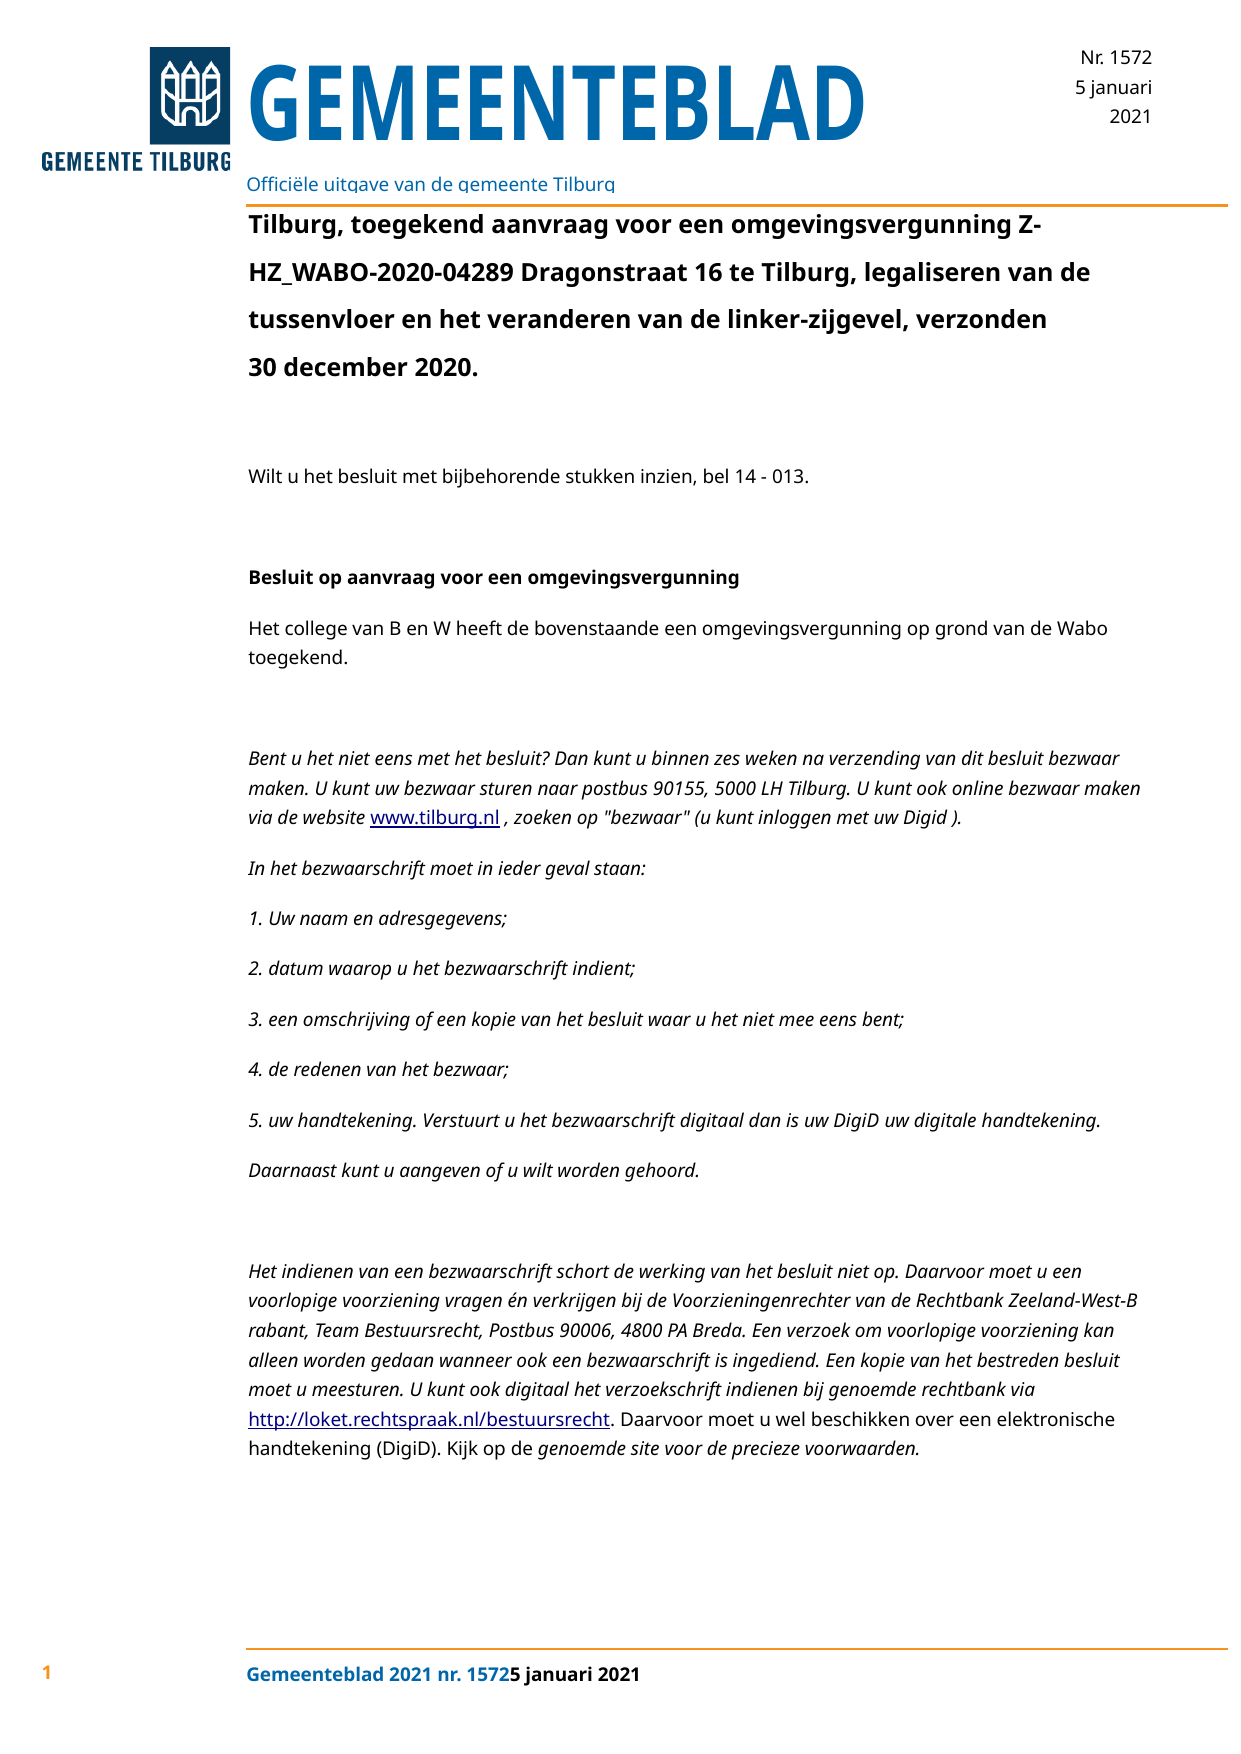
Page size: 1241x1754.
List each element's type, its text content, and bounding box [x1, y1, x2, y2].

text Het college van B en W heeft de bovenstaande een omgevingsvergunning op grond van de Wabo toegekend. [248, 615, 1152, 670]
picture [41, 47, 231, 172]
text Tilburg, toegekend aanvraag voor een omgevingsvergunning Z-HZ_WABO-2020-04289 Dragonstraat 16 te Tilburg, legaliseren van de tussenvloer en het veranderen van de linker-zijgevel, verzonden 30 december 2020. [248, 207, 1152, 384]
text 4. de redenen van het bezwaar; [248, 1056, 1152, 1082]
text 2. datum waarop u het bezwaarschrift indient; [248, 956, 1152, 981]
text Bent u het niet eens met het besluit? Dan kunt u binnen zes weken na verzending van dit besluit bezwaar maken. U kunt uw bezwaar sturen naar postbus 90155, 5000 LH Tilburg. U kunt ook online bezwaar maken via de website www.tilburg.nl , zoeken op "bezwaar" (u kunt inloggen met uw Digid ). [248, 745, 1152, 830]
text 3. een omschrijving of een kopie van het besluit waar u het niet mee eens bent; [248, 1006, 1152, 1032]
text Daarnaast kunt u aangeven of u wilt worden gehoord. [248, 1157, 1152, 1183]
text Het indienen van een bezwaarschrift schort de werking van het besluit niet op. Daarvoor moet u een voorlopige voorziening vragen én verkrijgen bij de Voorzieningenrechter van de Rechtbank Zeeland-West-B rabant, Team Bestuursrecht, Postbus 90006, 4800 PA Breda. Een verzoek om voorlopige voorziening kan alleen worden gedaan wanneer ook een bezwaarschrift is ingediend. Een kopie van het bestreden besluit moet u meesturen. U kunt ook digitaal het verzoekschrift indienen bij genoemde rechtbank via http://loket.rechtspraak.nl/bestuursrecht. Daarvoor moet u wel beschikken over een elektronische handtekening (DigiD). Kijk op de genoemde site voor de precieze voorwaarden. [248, 1258, 1152, 1461]
text 5. uw handtekening. Verstuurt u het bezwaarschrift digitaal dan is uw DigiD uw digitale handtekening. [248, 1107, 1152, 1133]
text Besluit op aanvraag voor een omgevingsvergunning [248, 564, 1152, 590]
text 1. Uw naam en adresgegevens; [248, 905, 1152, 931]
text Wilt u het besluit met bijbehorende stukken inzien, bel 14 - 013. [248, 463, 1152, 489]
text In het bezwaarschrift moet in ieder geval staan: [248, 855, 1152, 881]
